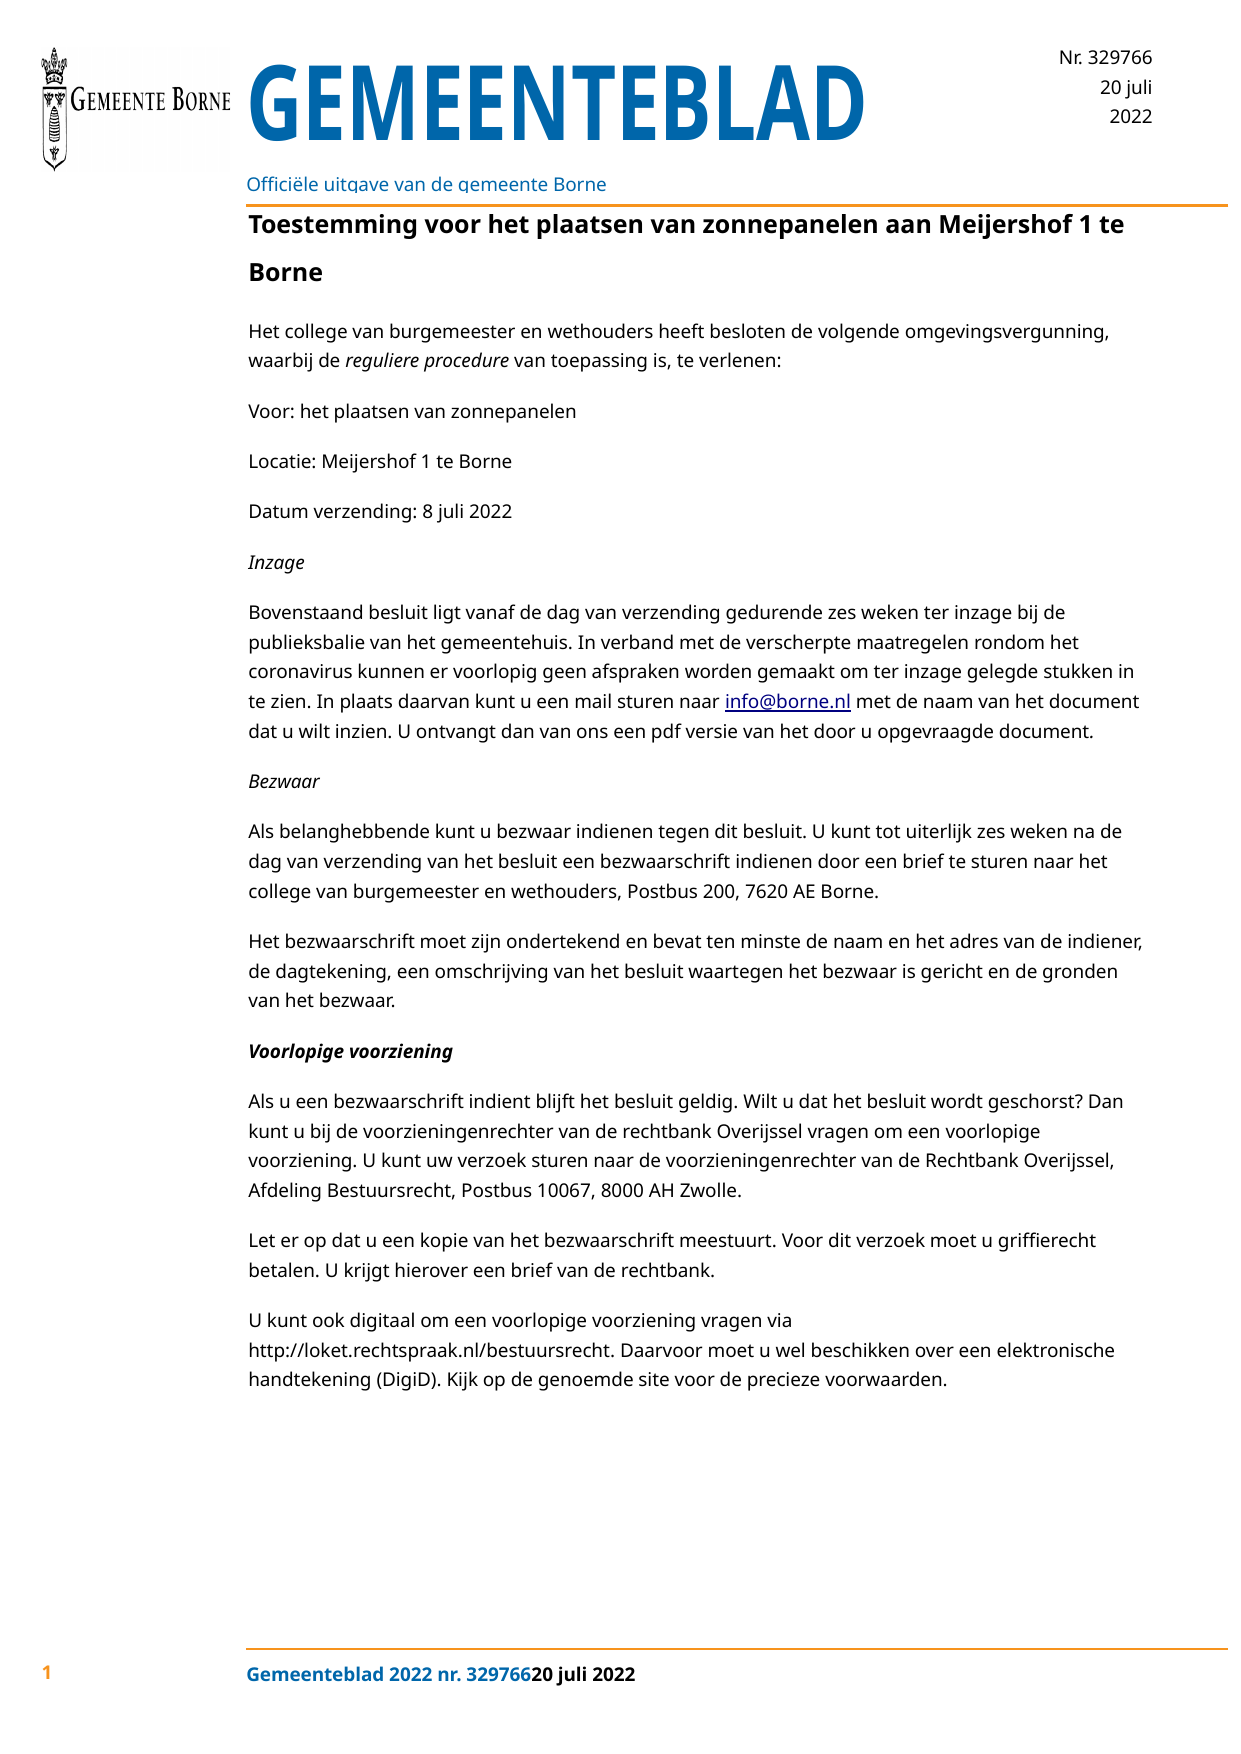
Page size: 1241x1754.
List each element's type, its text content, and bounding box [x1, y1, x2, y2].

text Het bezwaarschrift moet zijn ondertekend en bevat ten minste de naam en het adres van de indiener, de dagtekening, een omschrijving van het besluit waartegen het bezwaar is gericht en de gronden van het bezwaar. [248, 928, 1152, 1013]
text Als belanghebbende kunt u bezwaar indienen tegen dit besluit. U kunt tot uiterlijk zes weken na de dag van verzending van het besluit een bezwaarschrift indienen door een brief te sturen naar het college van burgemeester en wethouders, Postbus 200, 7620 AE Borne. [248, 819, 1152, 904]
text Toestemming voor het plaatsen van zonnepanelen aan Meijershof 1 te Borne [248, 207, 1152, 288]
text Voorlopige voorziening [248, 1038, 1152, 1064]
text Als u een bezwaarschrift indient blijft het besluit geldig. Wilt u dat het besluit wordt geschorst? Dan kunt u bij de voorzieningenrechter van de rechtbank Overijssel vragen om een voorlopige voorziening. U kunt uw verzoek sturen naar de voorzieningenrechter van de Rechtbank Overijssel, Afdeling Bestuursrecht, Postbus 10067, 8000 AH Zwolle. [248, 1088, 1152, 1203]
text Inzage [248, 549, 1152, 575]
text Bovenstaand besluit ligt vanaf de dag van verzending gedurende zes weken ter inzage bij de publieksbalie van het gemeentehuis. In verband met de verscherpte maatregelen rondom het coronavirus kunnen er voorlopig geen afspraken worden gemaakt om ter inzage gelegde stukken in te zien. In plaats daarvan kunt u een mail sturen naar info@borne.nl met de naam van het document dat u wilt inzien. U ontvangt dan van ons een pdf versie van het door u opgevraagde document. [248, 599, 1152, 744]
text Het college van burgemeester en wethouders heeft besloten de volgende omgevingsvergunning, waarbij de reguliere procedure van toepassing is, te verlenen: [248, 318, 1152, 373]
text U kunt ook digitaal om een voorlopige voorziening vragen via http://loket.rechtspraak.nl/bestuursrecht. Daarvoor moet u wel beschikken over een elektronische handtekening (DigiD). Kijk op de genoemde site voor de precieze voorwaarden. [248, 1307, 1152, 1392]
text Bezwaar [248, 768, 1152, 794]
text Datum verzending: 8 juli 2022 [248, 499, 1152, 524]
text Let er op dat u een kopie van het bezwaarschrift meestuurt. Voor dit verzoek moet u griffierecht betalen. U krijgt hierover een brief van de rechtbank. [248, 1227, 1152, 1283]
text Locatie: Meijershof 1 te Borne [248, 448, 1152, 474]
text Voor: het plaatsen van zonnepanelen [248, 398, 1152, 424]
picture [41, 47, 231, 172]
